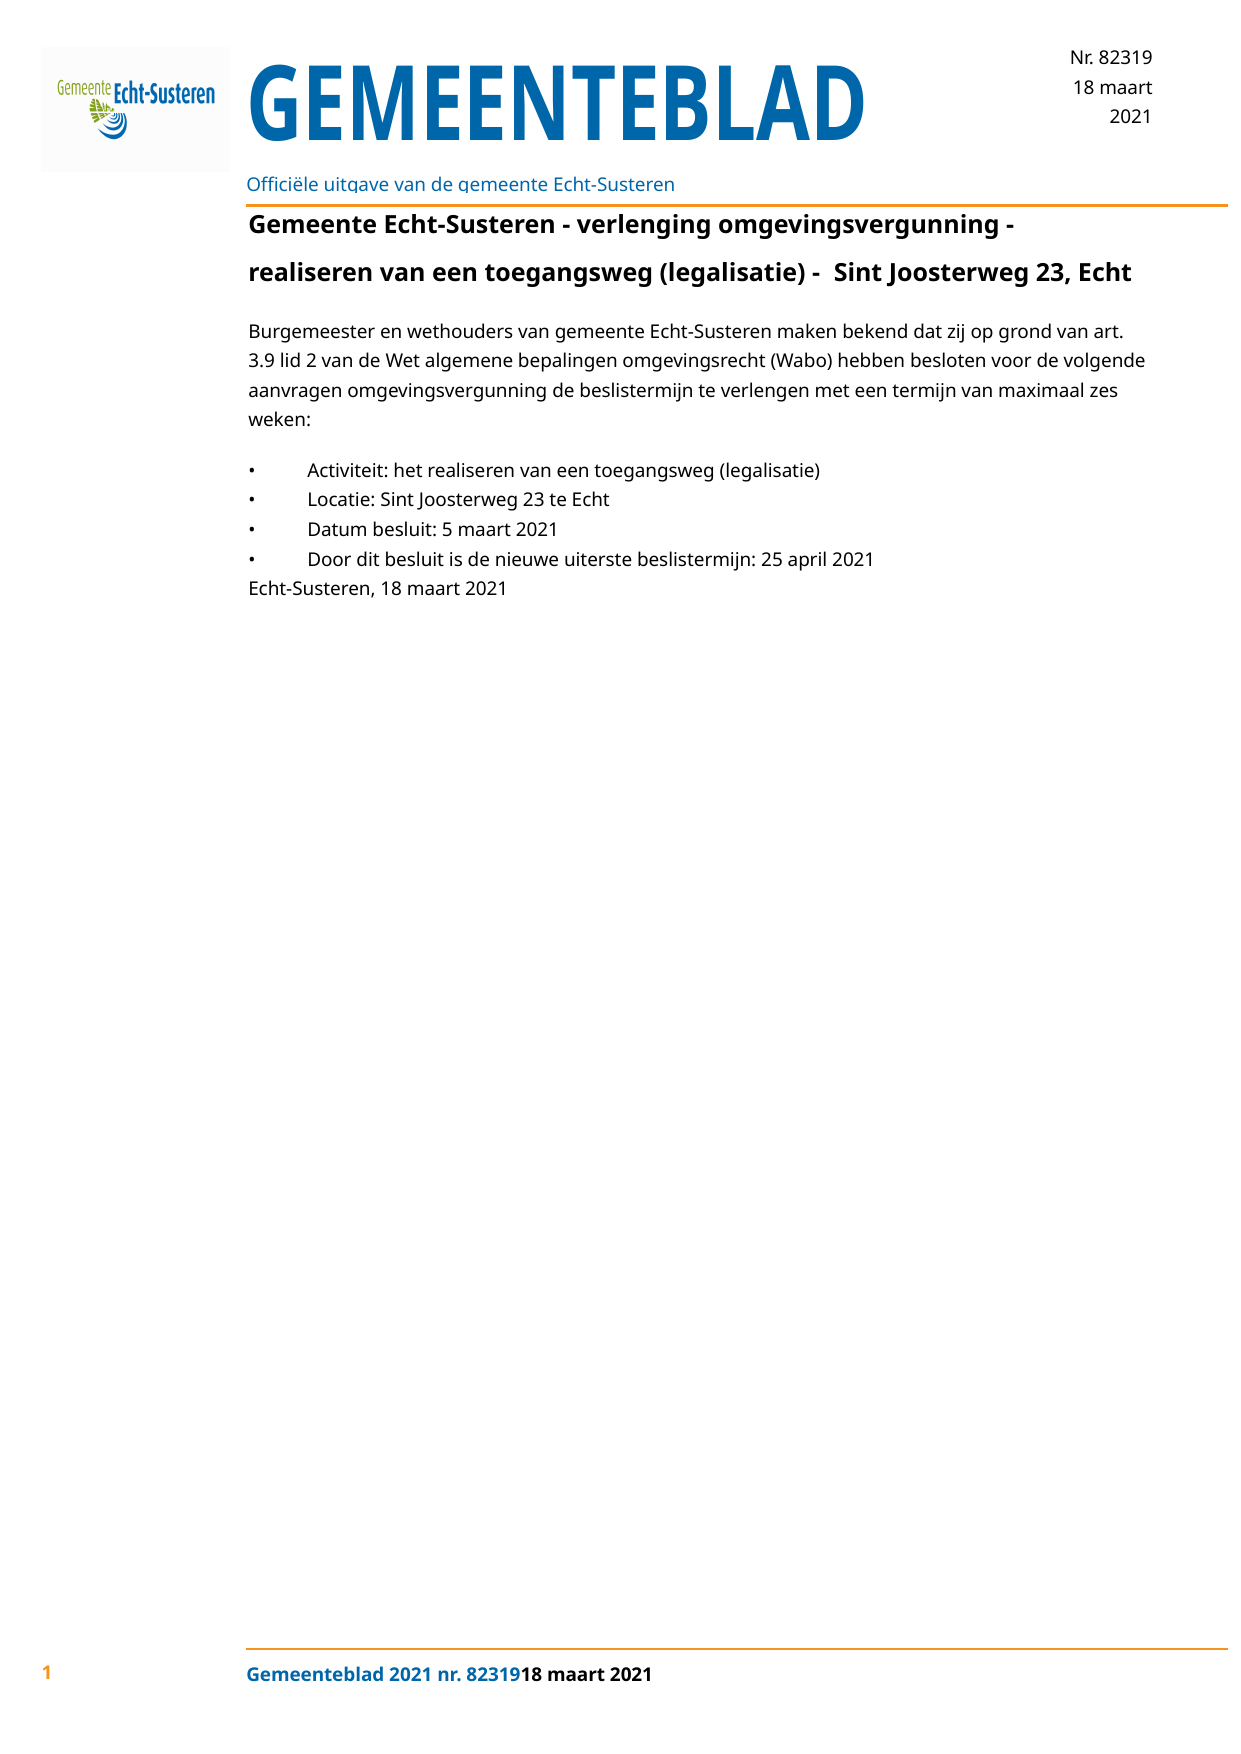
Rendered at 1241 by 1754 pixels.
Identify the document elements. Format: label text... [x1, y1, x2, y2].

text Burgemeester en wethouders van gemeente Echt-Susteren maken bekend dat zij op grond van art. 3.9 lid 2 van de Wet algemene bepalingen omgevingsrecht (Wabo) hebben besloten voor de volgende aanvragen omgevingsvergunning de beslistermijn te verlengen met een termijn van maximaal zes weken: [248, 318, 1152, 432]
text Gemeente Echt-Susteren - verlenging omgevingsvergunning - realiseren van een toegangsweg (legalisatie) - Sint Joosterweg 23, Echt [248, 207, 1152, 288]
list Activiteit: het realiseren van een toegangsweg (legalisatie) [248, 457, 1152, 483]
picture [41, 47, 231, 172]
list Datum besluit: 5 maart 2021 [248, 516, 1152, 542]
list Door dit besluit is de nieuwe uiterste beslistermijn: 25 april 2021 [248, 546, 1152, 572]
text Echt-Susteren, 18 maart 2021 [248, 575, 1152, 601]
list Locatie: Sint Joosterweg 23 te Echt [248, 487, 1152, 512]
